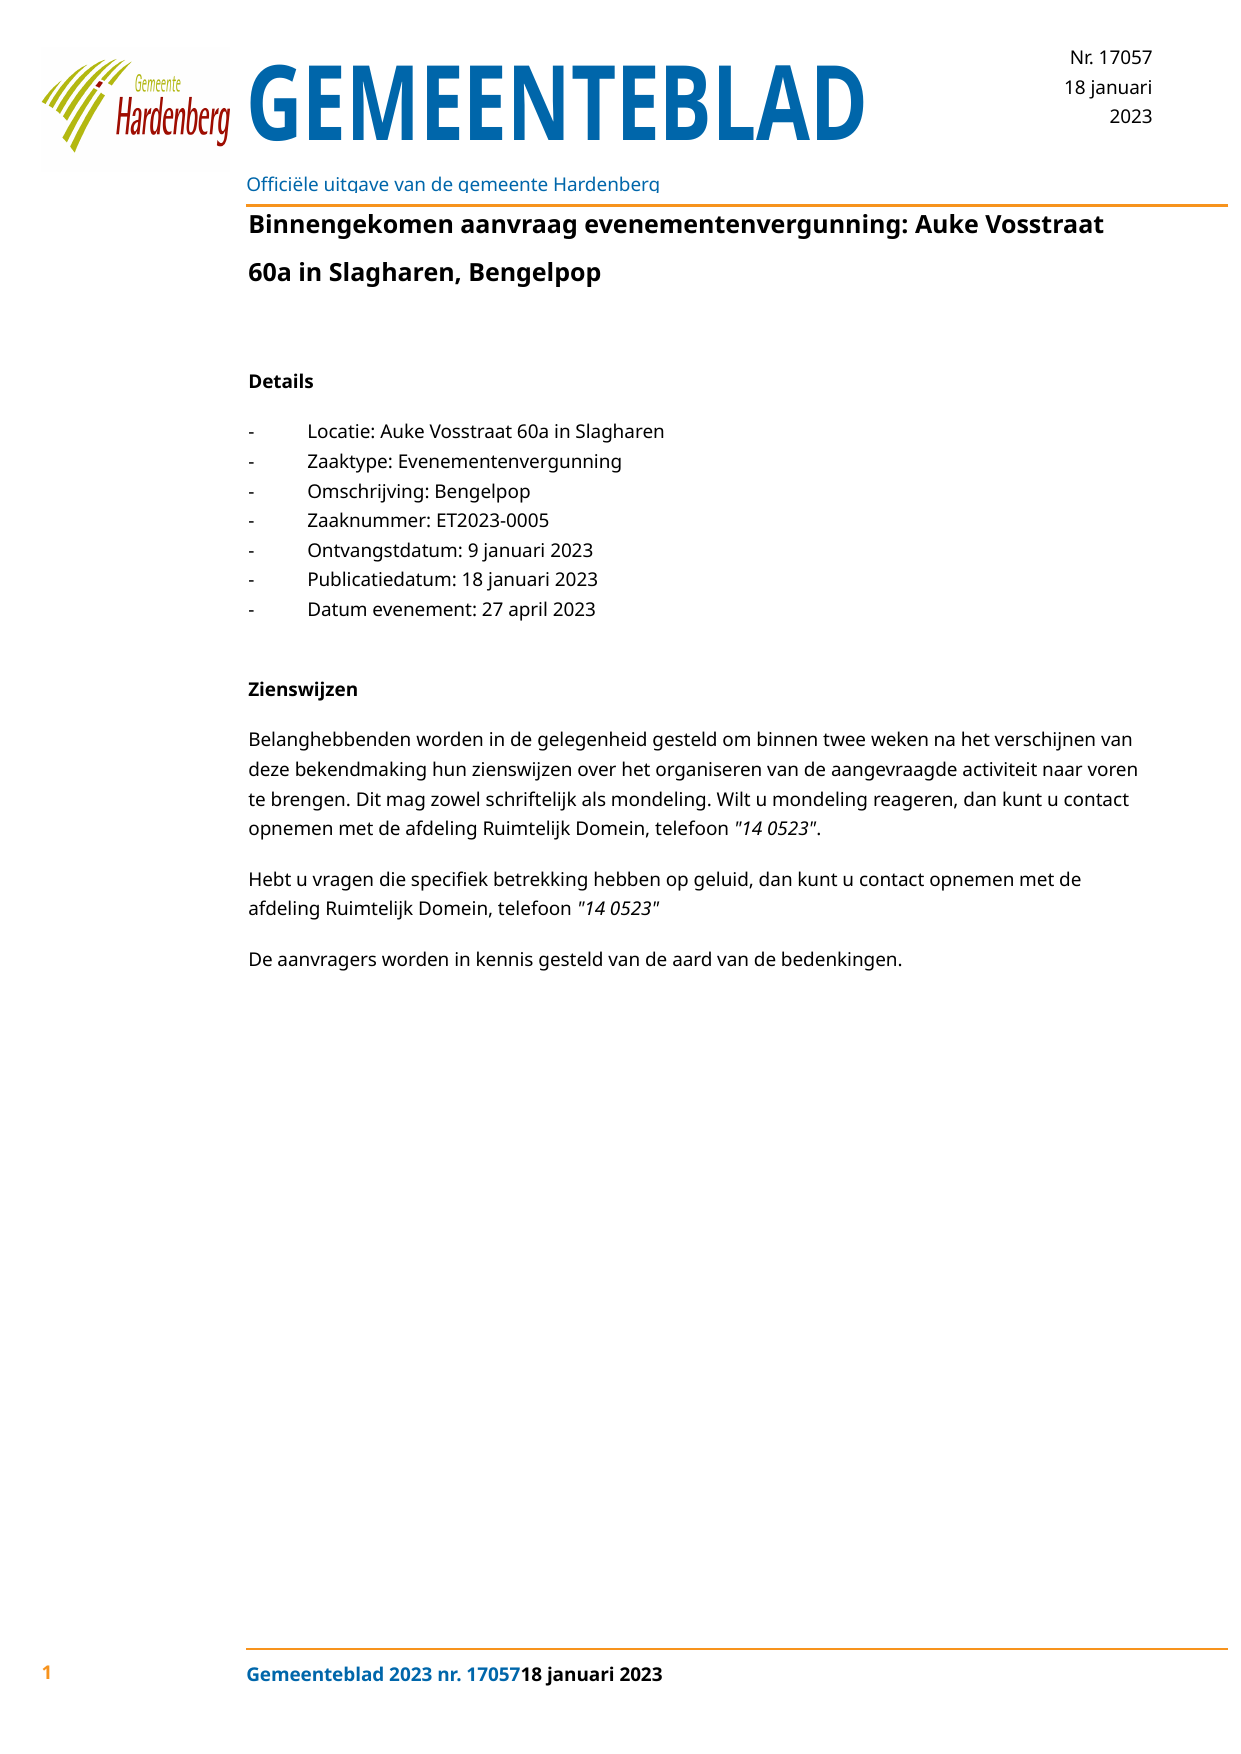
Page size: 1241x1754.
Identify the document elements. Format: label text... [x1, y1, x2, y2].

text Zienswijzen [248, 676, 1152, 702]
text Belanghebbenden worden in de gelegenheid gesteld om binnen twee weken na het verschijnen van deze bekendmaking hun zienswijzen over het organiseren van de aangevraagde activiteit naar voren te brengen. Dit mag zowel schriftelijk als mondeling. Wilt u mondeling reageren, dan kunt u contact opnemen met de afdeling Ruimtelijk Domein, telefoon "14 0523". [248, 727, 1152, 841]
list Omschrijving: Bengelpop [248, 478, 1152, 504]
text Hebt u vragen die specifiek betrekking hebben op geluid, dan kunt u contact opnemen met de afdeling Ruimtelijk Domein, telefoon "14 0523" [248, 866, 1152, 921]
list Datum evenement: 27 april 2023 [248, 596, 1152, 622]
picture [41, 47, 231, 172]
list Zaaktype: Evenementenvergunning [248, 448, 1152, 474]
text De aanvragers worden in kennis gesteld van de aard van de bedenkingen. [248, 946, 1152, 972]
text Details [248, 368, 1152, 394]
list Locatie: Auke Vosstraat 60a in Slagharen [248, 419, 1152, 444]
list Zaaknummer: ET2023-0005 [248, 507, 1152, 533]
list Ontvangstdatum: 9 januari 2023 [248, 537, 1152, 563]
list Publicatiedatum: 18 januari 2023 [248, 567, 1152, 592]
text Binnengekomen aanvraag evenementenvergunning: Auke Vosstraat 60a in Slagharen, Bengelpop [248, 207, 1152, 288]
